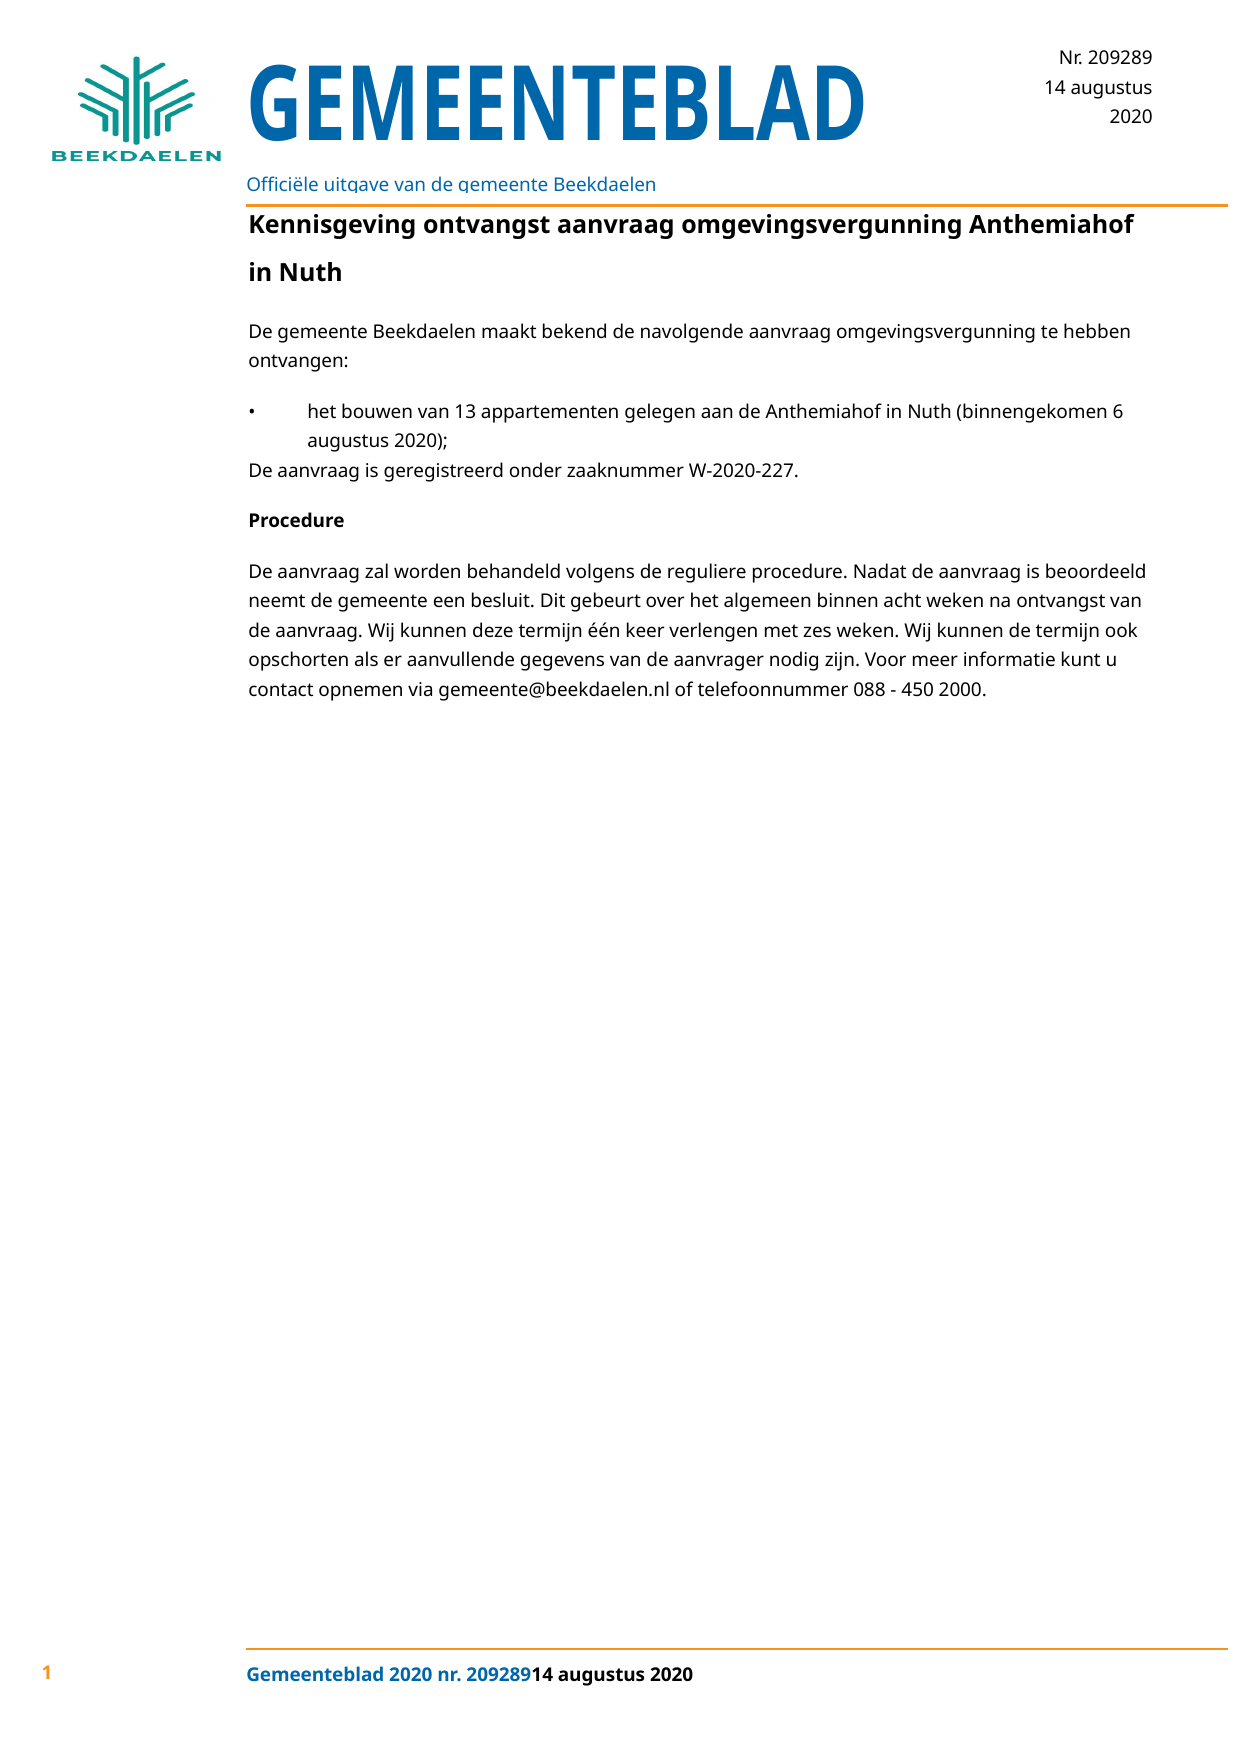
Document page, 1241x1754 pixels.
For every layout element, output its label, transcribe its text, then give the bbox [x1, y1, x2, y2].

text De aanvraag zal worden behandeld volgens de reguliere procedure. Nadat de aanvraag is beoordeeld neemt de gemeente een besluit. Dit gebeurt over het algemeen binnen acht weken na ontvangst van de aanvraag. Wij kunnen deze termijn één keer verlengen met zes weken. Wij kunnen de termijn ook opschorten als er aanvullende gegevens van de aanvrager nodig zijn. Voor meer informatie kunt u contact opnemen via gemeente@beekdaelen.nl of telefoonnummer 088 - 450 2000. [248, 558, 1152, 702]
list het bouwen van 13 appartementen gelegen aan de Anthemiahof in Nuth (binnengekomen 6 augustus 2020); [248, 398, 1152, 453]
text Kennisgeving ontvangst aanvraag omgevingsvergunning Anthemiahof in Nuth [248, 207, 1152, 288]
text Procedure [248, 507, 1152, 533]
text De aanvraag is geregistreerd onder zaaknummer W-2020-227. [248, 457, 1152, 483]
picture [41, 47, 231, 172]
text De gemeente Beekdaelen maakt bekend de navolgende aanvraag omgevingsvergunning te hebben ontvangen: [248, 318, 1152, 373]
